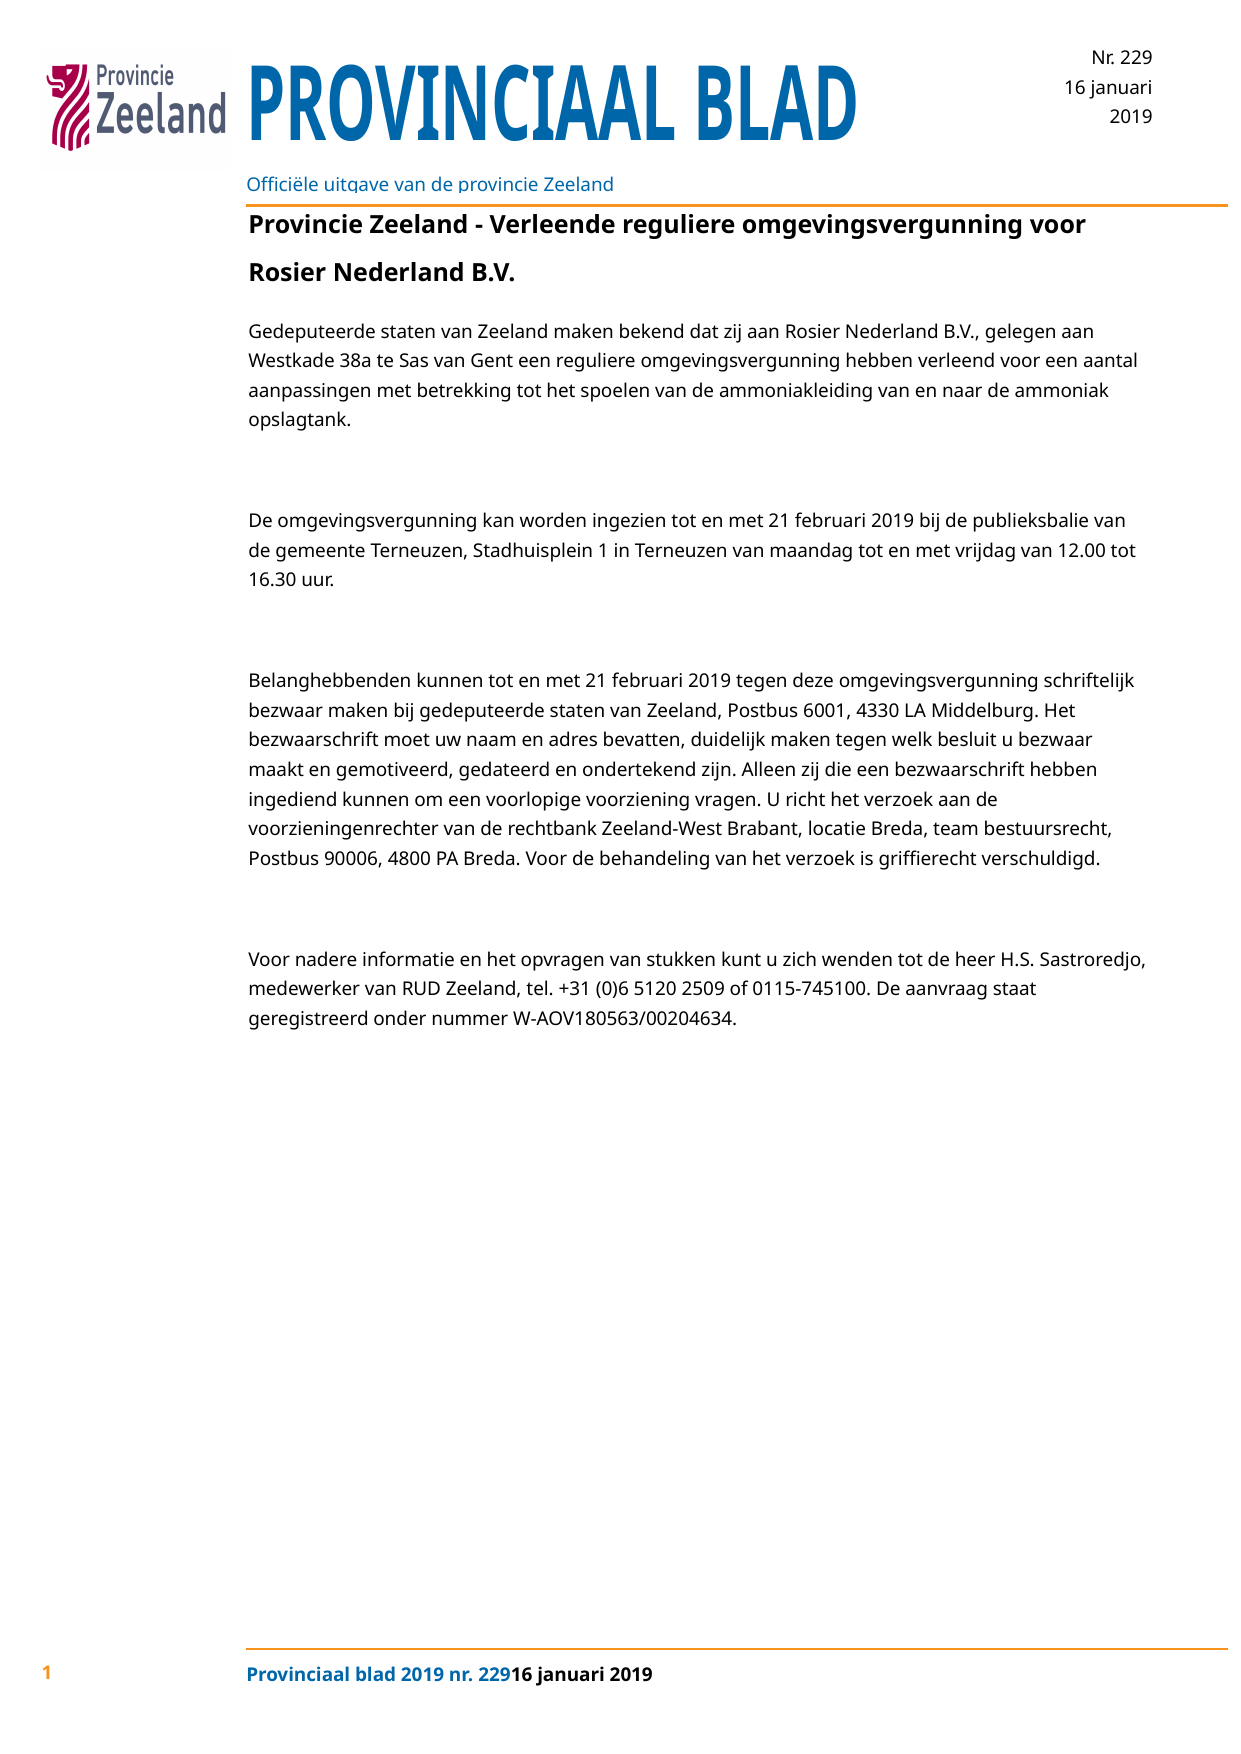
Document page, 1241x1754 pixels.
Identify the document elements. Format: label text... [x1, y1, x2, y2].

text Voor nadere informatie en het opvragen van stukken kunt u zich wenden tot de heer H.S. Sastroredjo, medewerker van RUD Zeeland, tel. +31 (0)6 5120 2509 of 0115-745100. De aanvraag staat geregistreerd onder nummer W-AOV180563/00204634. [248, 946, 1152, 1031]
text De omgevingsvergunning kan worden ingezien tot en met 21 februari 2019 bij de publieksbalie van de gemeente Terneuzen, Stadhuisplein 1 in Terneuzen van maandag tot en met vrijdag van 12.00 tot 16.30 uur. [248, 507, 1152, 592]
text Gedeputeerde staten van Zeeland maken bekend dat zij aan Rosier Nederland B.V., gelegen aan Westkade 38a te Sas van Gent een reguliere omgevingsvergunning hebben verleend voor een aantal aanpassingen met betrekking tot het spoelen van de ammoniakleiding van en naar de ammoniak opslagtank. [248, 318, 1152, 432]
text Provincie Zeeland - Verleende reguliere omgevingsvergunning voor Rosier Nederland B.V. [248, 207, 1152, 288]
picture [41, 47, 231, 172]
text Belanghebbenden kunnen tot en met 21 februari 2019 tegen deze omgevingsvergunning schriftelijk bezwaar maken bij gedeputeerde staten van Zeeland, Postbus 6001, 4330 LA Middelburg. Het bezwaarschrift moet uw naam en adres bevatten, duidelijk maken tegen welk besluit u bezwaar maakt en gemotiveerd, gedateerd en ondertekend zijn. Alleen zij die een bezwaarschrift hebben ingediend kunnen om een voorlopige voorziening vragen. U richt het verzoek aan de voorzieningenrechter van de rechtbank Zeeland-West Brabant, locatie Breda, team bestuursrecht, Postbus 90006, 4800 PA Breda. Voor de behandeling van het verzoek is griffierecht verschuldigd. [248, 667, 1152, 871]
